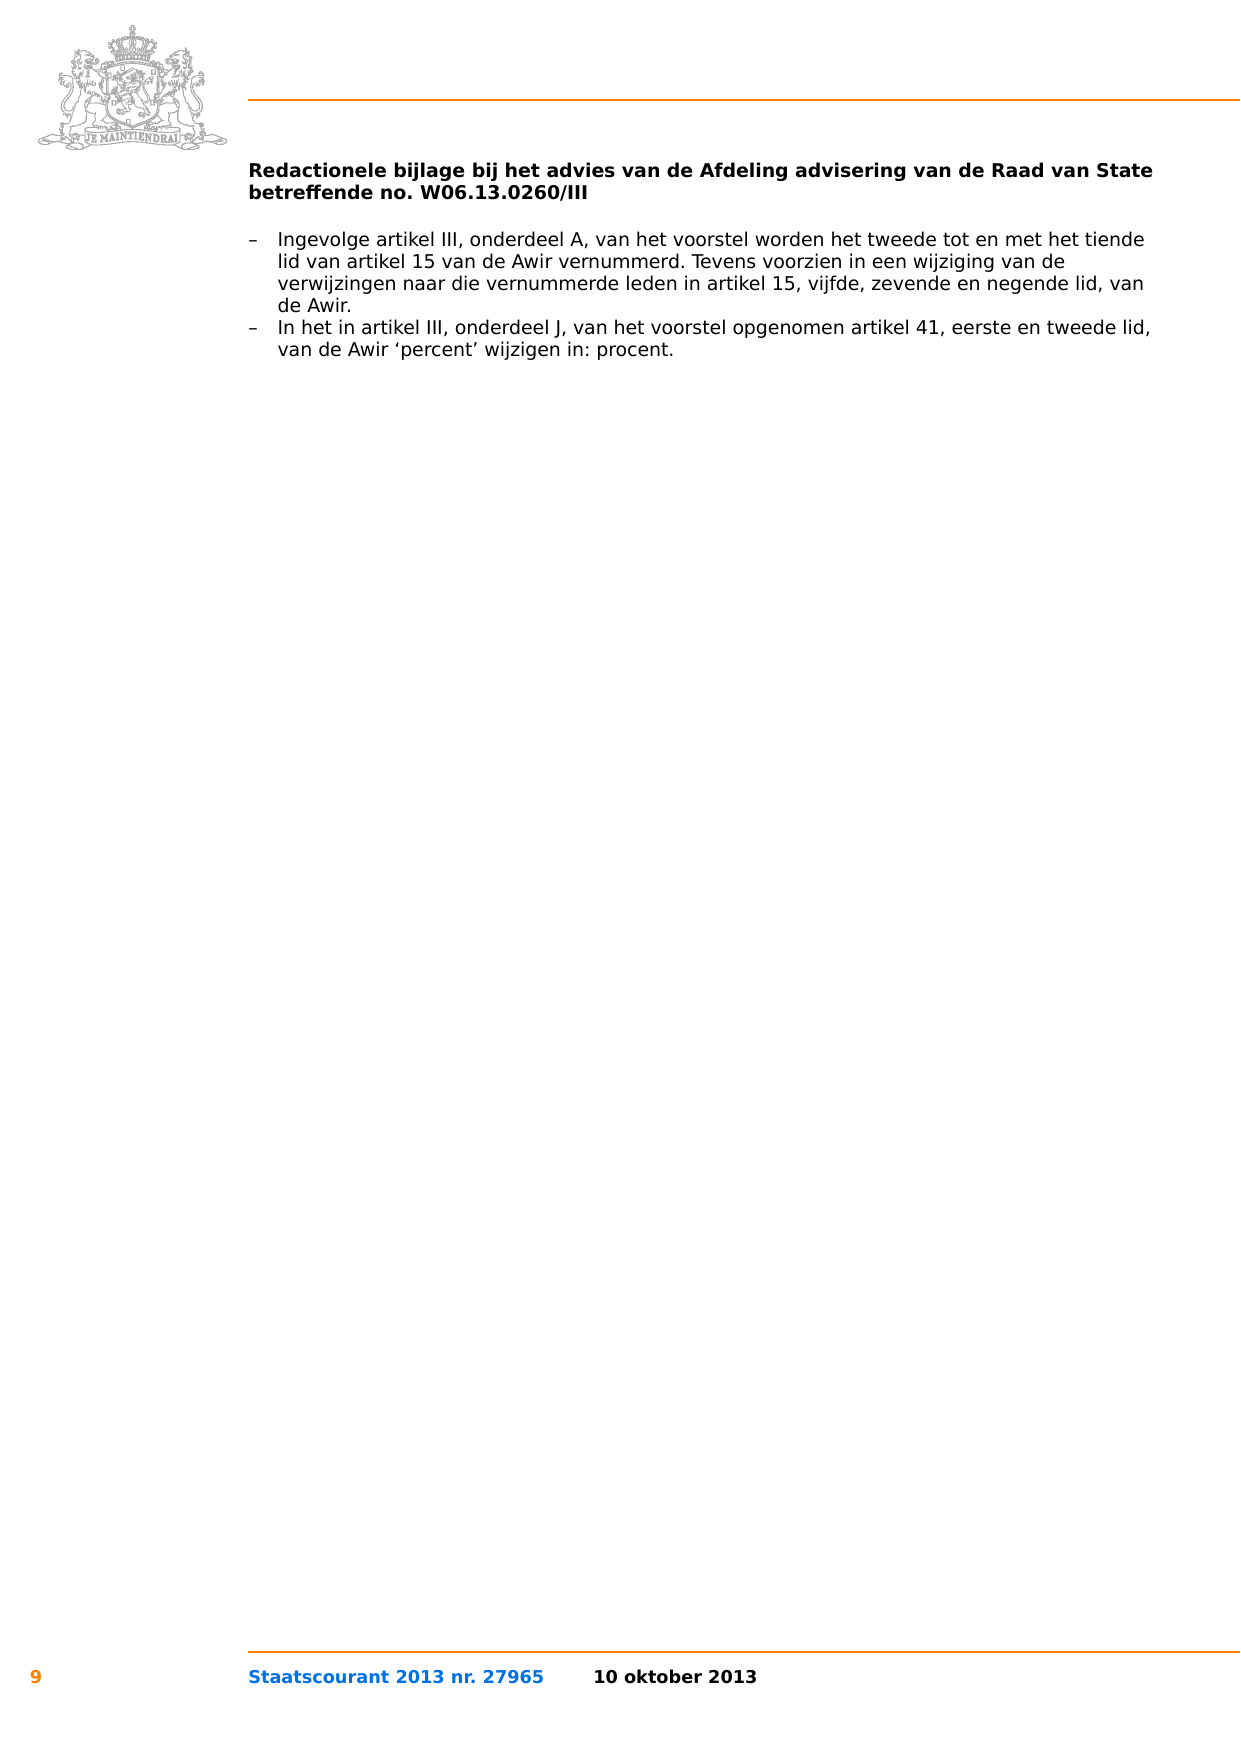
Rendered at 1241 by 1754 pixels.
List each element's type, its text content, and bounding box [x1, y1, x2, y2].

text – In het in artikel III, onderdeel J, van het voorstel opgenomen artikel 41, eerste en tweede lid, van de Awir ‘percent’ wijzigen in: procent. [248, 317, 1163, 361]
text – Ingevolge artikel III, onderdeel A, van het voorstel worden het tweede tot en met het tiende lid van artikel 15 van de Awir vernummerd. Tevens voorzien in een wijziging van de verwijzingen naar die vernummerde leden in artikel 15, vijfde, zevende en negende lid, van de Awir. [248, 229, 1163, 317]
picture [38, 25, 227, 150]
subtitle Redactionele bijlage bij het advies van de Afdeling advisering van de Raad van State betreffende no. W06.13.0260/III [248, 160, 1163, 204]
